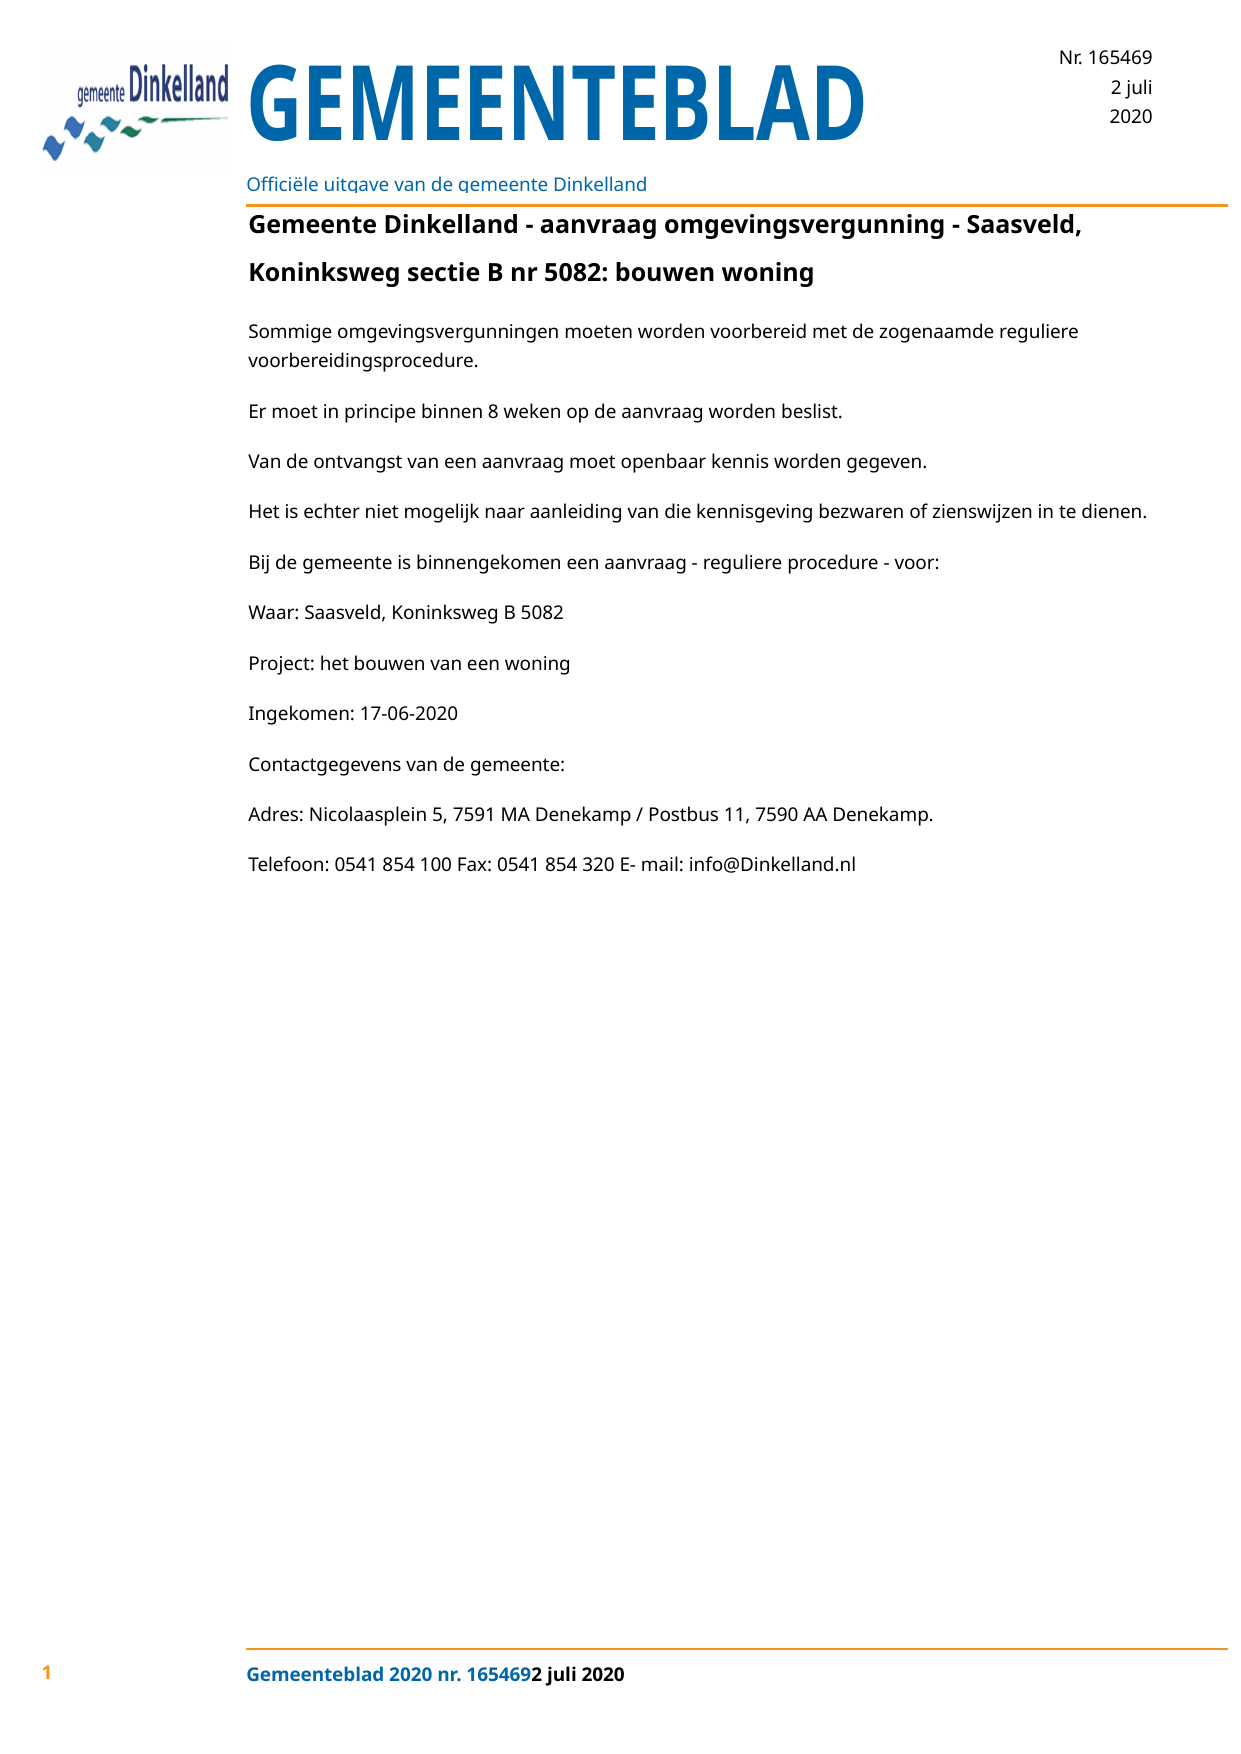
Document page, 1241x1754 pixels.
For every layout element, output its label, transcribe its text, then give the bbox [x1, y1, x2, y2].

text Ingekomen: 17-06-2020 [248, 700, 1152, 726]
text Waar: Saasveld, Koninksweg B 5082 [248, 599, 1152, 625]
text Sommige omgevingsvergunningen moeten worden voorbereid met de zogenaamde reguliere voorbereidingsprocedure. [248, 318, 1152, 373]
text Project: het bouwen van een woning [248, 650, 1152, 676]
picture [41, 47, 231, 172]
text Bij de gemeente is binnengekomen een aanvraag - reguliere procedure - voor: [248, 549, 1152, 575]
text Er moet in principe binnen 8 weken op de aanvraag worden beslist. [248, 398, 1152, 424]
text Van de ontvangst van een aanvraag moet openbaar kennis worden gegeven. [248, 448, 1152, 474]
text Telefoon: 0541 854 100 Fax: 0541 854 320 E- mail: info@Dinkelland.nl [248, 852, 1152, 877]
text Contactgegevens van de gemeente: [248, 751, 1152, 777]
text Gemeente Dinkelland - aanvraag omgevingsvergunning - Saasveld, Koninksweg sectie B nr 5082: bouwen woning [248, 207, 1152, 288]
text Het is echter niet mogelijk naar aanleiding van die kennisgeving bezwaren of zienswijzen in te dienen. [248, 499, 1152, 524]
text Adres: Nicolaasplein 5, 7591 MA Denekamp / Postbus 11, 7590 AA Denekamp. [248, 801, 1152, 827]
